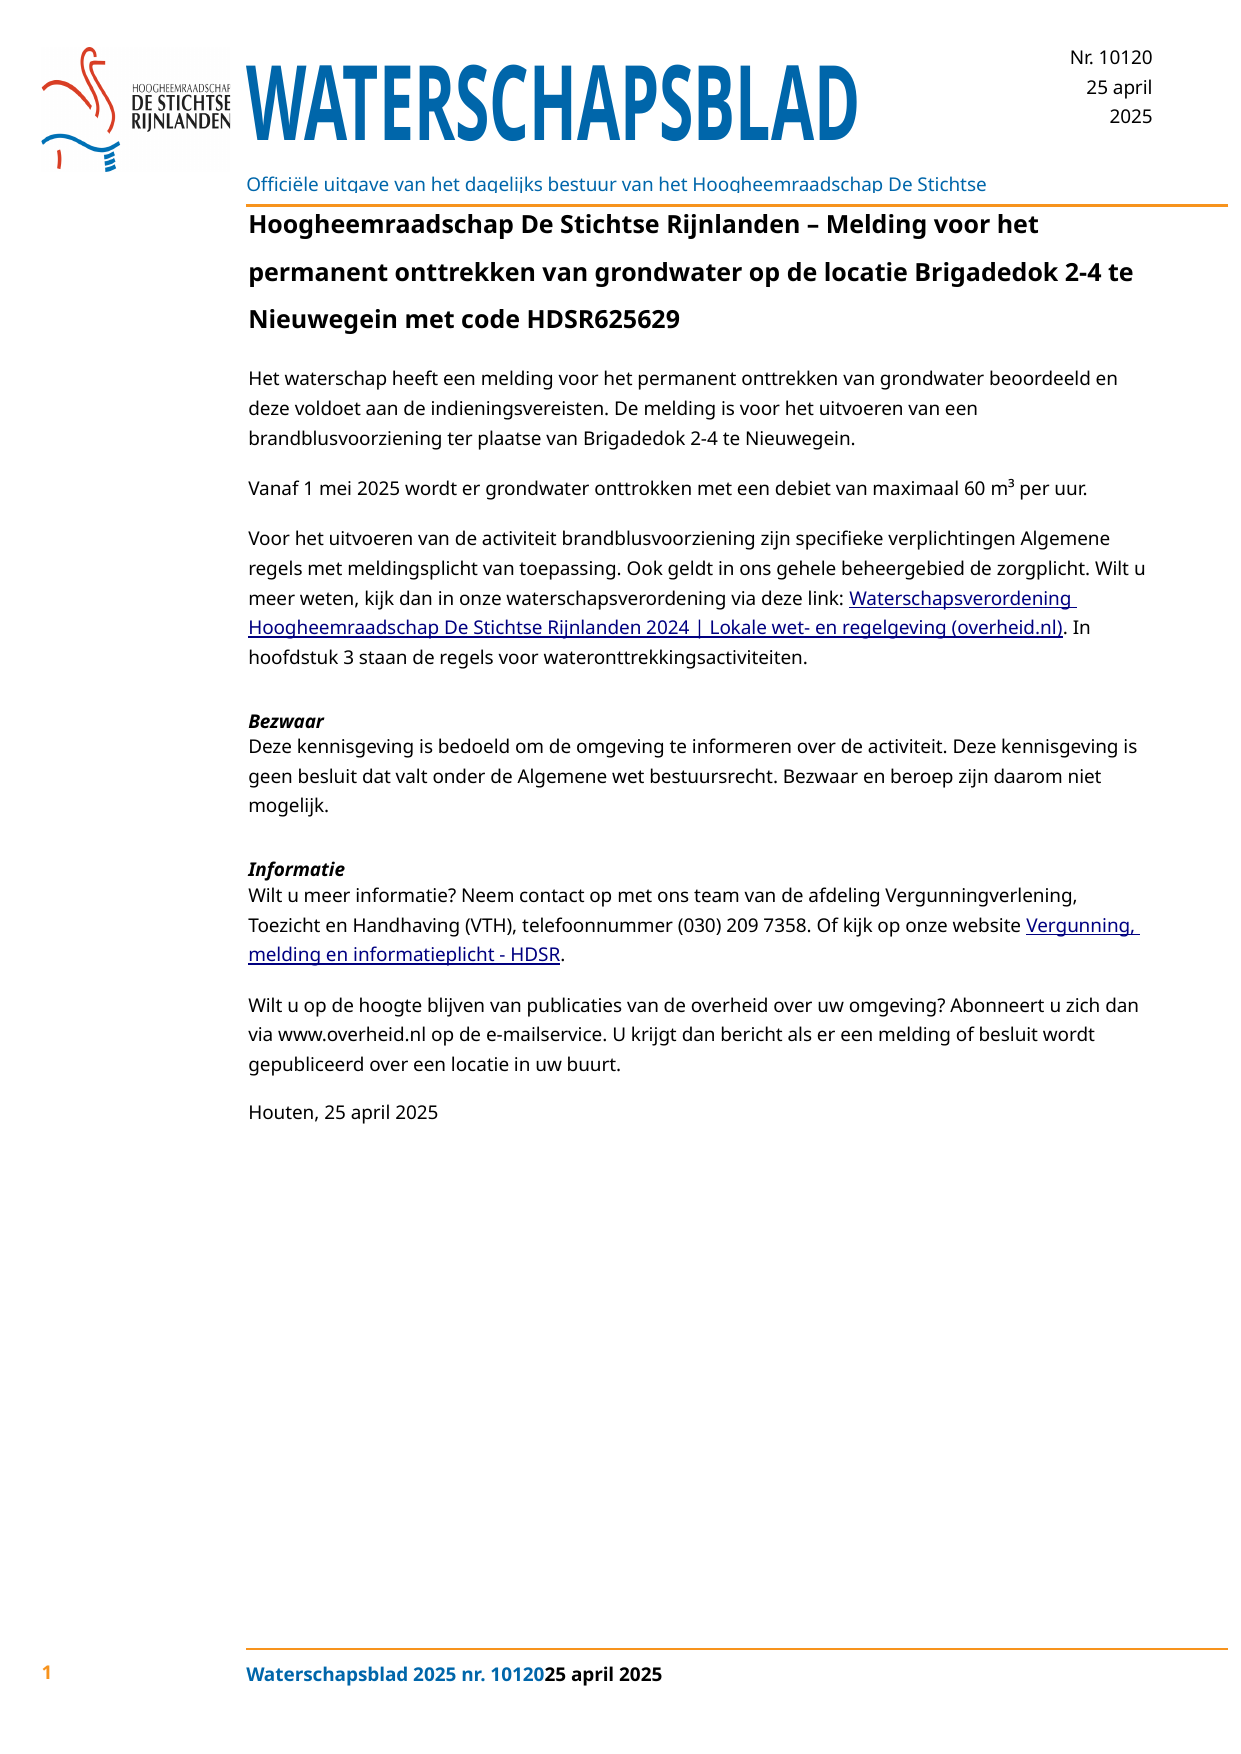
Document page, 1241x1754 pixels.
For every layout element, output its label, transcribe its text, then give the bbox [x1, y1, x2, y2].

text Bezwaar [248, 708, 1152, 733]
text Voor het uitvoeren van de activiteit brandblusvoorziening zijn specifieke verplichtingen Algemene regels met meldingsplicht van toepassing. Ook geldt in ons gehele beheergebied de zorgplicht. Wilt u meer weten, kijk dan in onze waterschapsverordening via deze link: Waterschapsverordening Hoogheemraadschap De Stichtse Rijnlanden 2024 | Lokale wet- en regelgeving (overheid.nl). In hoofdstuk 3 staan de regels voor wateronttrekkingsactiviteiten. [248, 526, 1152, 669]
text Wilt u op de hoogte blijven van publicaties van de overheid over uw omgeving? Abonneert u zich dan via www.overheid.nl op de e-mailservice. U krijgt dan bericht als er een melding of besluit wordt gepubliceerd over een locatie in uw buurt. [248, 992, 1152, 1077]
text Hoogheemraadschap De Stichtse Rijnlanden – Melding voor het permanent onttrekken van grondwater op de locatie Brigadedok 2-4 te Nieuwegein met code HDSR625629 [248, 207, 1152, 336]
text Vanaf 1 mei 2025 wordt er grondwater onttrokken met een debiet van maximaal 60 m³ per uur. [248, 475, 1152, 501]
text Het waterschap heeft een melding voor het permanent onttrekken van grondwater beoordeeld en deze voldoet aan de indieningsvereisten. De melding is voor het uitvoeren van een brandblusvoorziening ter plaatse van Brigadedok 2-4 te Nieuwegein. [248, 366, 1152, 450]
text Houten, 25 april 2025 [248, 1099, 1152, 1125]
picture [41, 47, 231, 172]
text Informatie [248, 857, 1152, 882]
text Deze kennisgeving is bedoeld om de omgeving te informeren over de activiteit. Deze kennisgeving is geen besluit dat valt onder de Algemene wet bestuursrecht. Bezwaar en beroep zijn daarom niet mogelijk. [248, 733, 1152, 818]
text Wilt u meer informatie? Neem contact op met ons team van de afdeling Vergunningverlening, Toezicht en Handhaving (VTH), telefoonnummer (030) 209 7358. Of kijk op onze website Vergunning, melding en informatieplicht - HDSR. [248, 882, 1152, 967]
